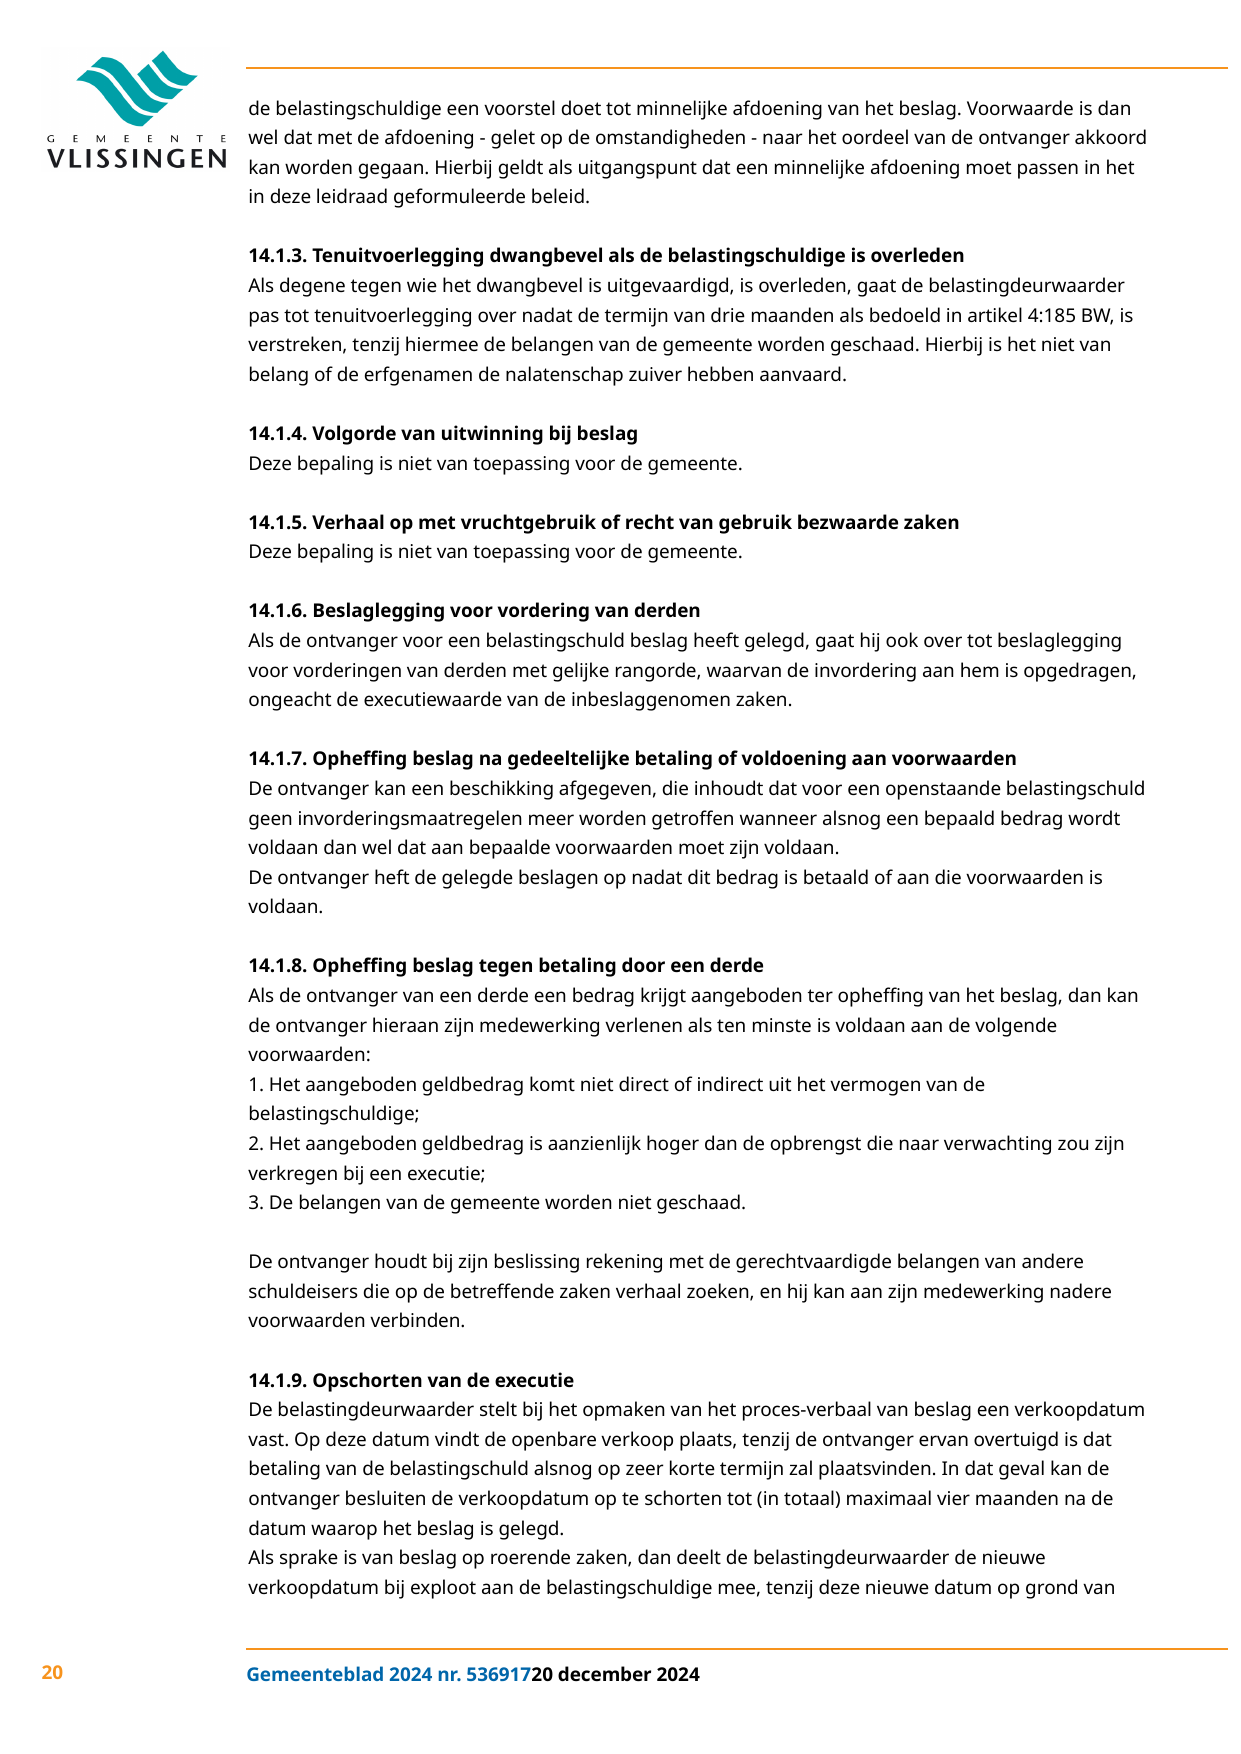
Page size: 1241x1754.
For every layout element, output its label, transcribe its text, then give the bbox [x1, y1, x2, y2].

text 14.1.4. Volgorde van uitwinning bij beslag [248, 420, 1152, 446]
text de belastingschuldige een voorstel doet tot minnelijke afdoening van het beslag. Voorwaarde is dan wel dat met de afdoening - gelet op de omstandigheden - naar het oordeel van de ontvanger akkoord kan worden gegaan. Hierbij geldt als uitgangspunt dat een minnelijke afdoening moet passen in het in deze leidraad geformuleerde beleid. [248, 95, 1152, 209]
text De ontvanger kan een beschikking afgegeven, die inhoudt dat voor een openstaande belastingschuld geen invorderingsmaatregelen meer worden getroffen wanneer alsnog een bepaald bedrag wordt voldaan dan wel dat aan bepaalde voorwaarden moet zijn voldaan. [248, 775, 1152, 860]
text 2. Het aangeboden geldbedrag is aanzienlijk hoger dan de opbrengst die naar verwachting zou zijn verkregen bij een executie; [248, 1130, 1152, 1186]
text 14.1.6. Beslaglegging voor vordering van derden [248, 598, 1152, 623]
text Deze bepaling is niet van toepassing voor de gemeente. [248, 538, 1152, 564]
text 14.1.8. Opheffing beslag tegen betaling door een derde [248, 953, 1152, 978]
text Als de ontvanger van een derde een bedrag krijgt aangeboden ter opheffing van het beslag, dan kan de ontvanger hieraan zijn medewerking verlenen als ten minste is voldaan aan de volgende voorwaarden: [248, 982, 1152, 1067]
text 3. De belangen van de gemeente worden niet geschaad. [248, 1189, 1152, 1215]
text De ontvanger houdt bij zijn beslissing rekening met de gerechtvaardigde belangen van andere schuldeisers die op de betreffende zaken verhaal zoeken, en hij kan aan zijn medewerking nadere voorwaarden verbinden. [248, 1248, 1152, 1333]
text Deze bepaling is niet van toepassing voor de gemeente. [248, 450, 1152, 476]
text Als de ontvanger voor een belastingschuld beslag heeft gelegd, gaat hij ook over tot beslaglegging voor vorderingen van derden met gelijke rangorde, waarvan de invordering aan hem is opgedragen, ongeacht de executiewaarde van de inbeslaggenomen zaken. [248, 627, 1152, 712]
picture [41, 47, 231, 172]
text De ontvanger heft de gelegde beslagen op nadat dit bedrag is betaald of aan die voorwaarden is voldaan. [248, 864, 1152, 919]
text 14.1.3. Tenuitvoerlegging dwangbevel als de belastingschuldige is overleden [248, 243, 1152, 268]
text 14.1.7. Opheffing beslag na gedeeltelijke betaling of voldoening aan voorwaarden [248, 746, 1152, 771]
text Als degene tegen wie het dwangbevel is uitgevaardigd, is overleden, gaat de belastingdeurwaarder pas tot tenuitvoerlegging over nadat de termijn van drie maanden als bedoeld in artikel 4:185 BW, is verstreken, tenzij hiermee de belangen van de gemeente worden geschaad. Hierbij is het niet van belang of de erfgenamen de nalatenschap zuiver hebben aanvaard. [248, 272, 1152, 387]
text 14.1.9. Opschorten van de executie [248, 1367, 1152, 1393]
text 14.1.5. Verhaal op met vruchtgebruik of recht van gebruik bezwaarde zaken [248, 509, 1152, 535]
text Als sprake is van beslag op roerende zaken, dan deelt de belastingdeurwaarder de nieuwe verkoopdatum bij exploot aan de belastingschuldige mee, tenzij deze nieuwe datum op grond van [248, 1544, 1152, 1600]
text De belastingdeurwaarder stelt bij het opmaken van het proces-verbaal van beslag een verkoopdatum vast. Op deze datum vindt de openbare verkoop plaats, tenzij de ontvanger ervan overtuigd is dat betaling van de belastingschuld alsnog op zeer korte termijn zal plaatsvinden. In dat geval kan de ontvanger besluiten de verkoopdatum op te schorten tot (in totaal) maximaal vier maanden na de datum waarop het beslag is gelegd. [248, 1396, 1152, 1541]
text 1. Het aangeboden geldbedrag komt niet direct of indirect uit het vermogen van de belastingschuldige; [248, 1071, 1152, 1126]
